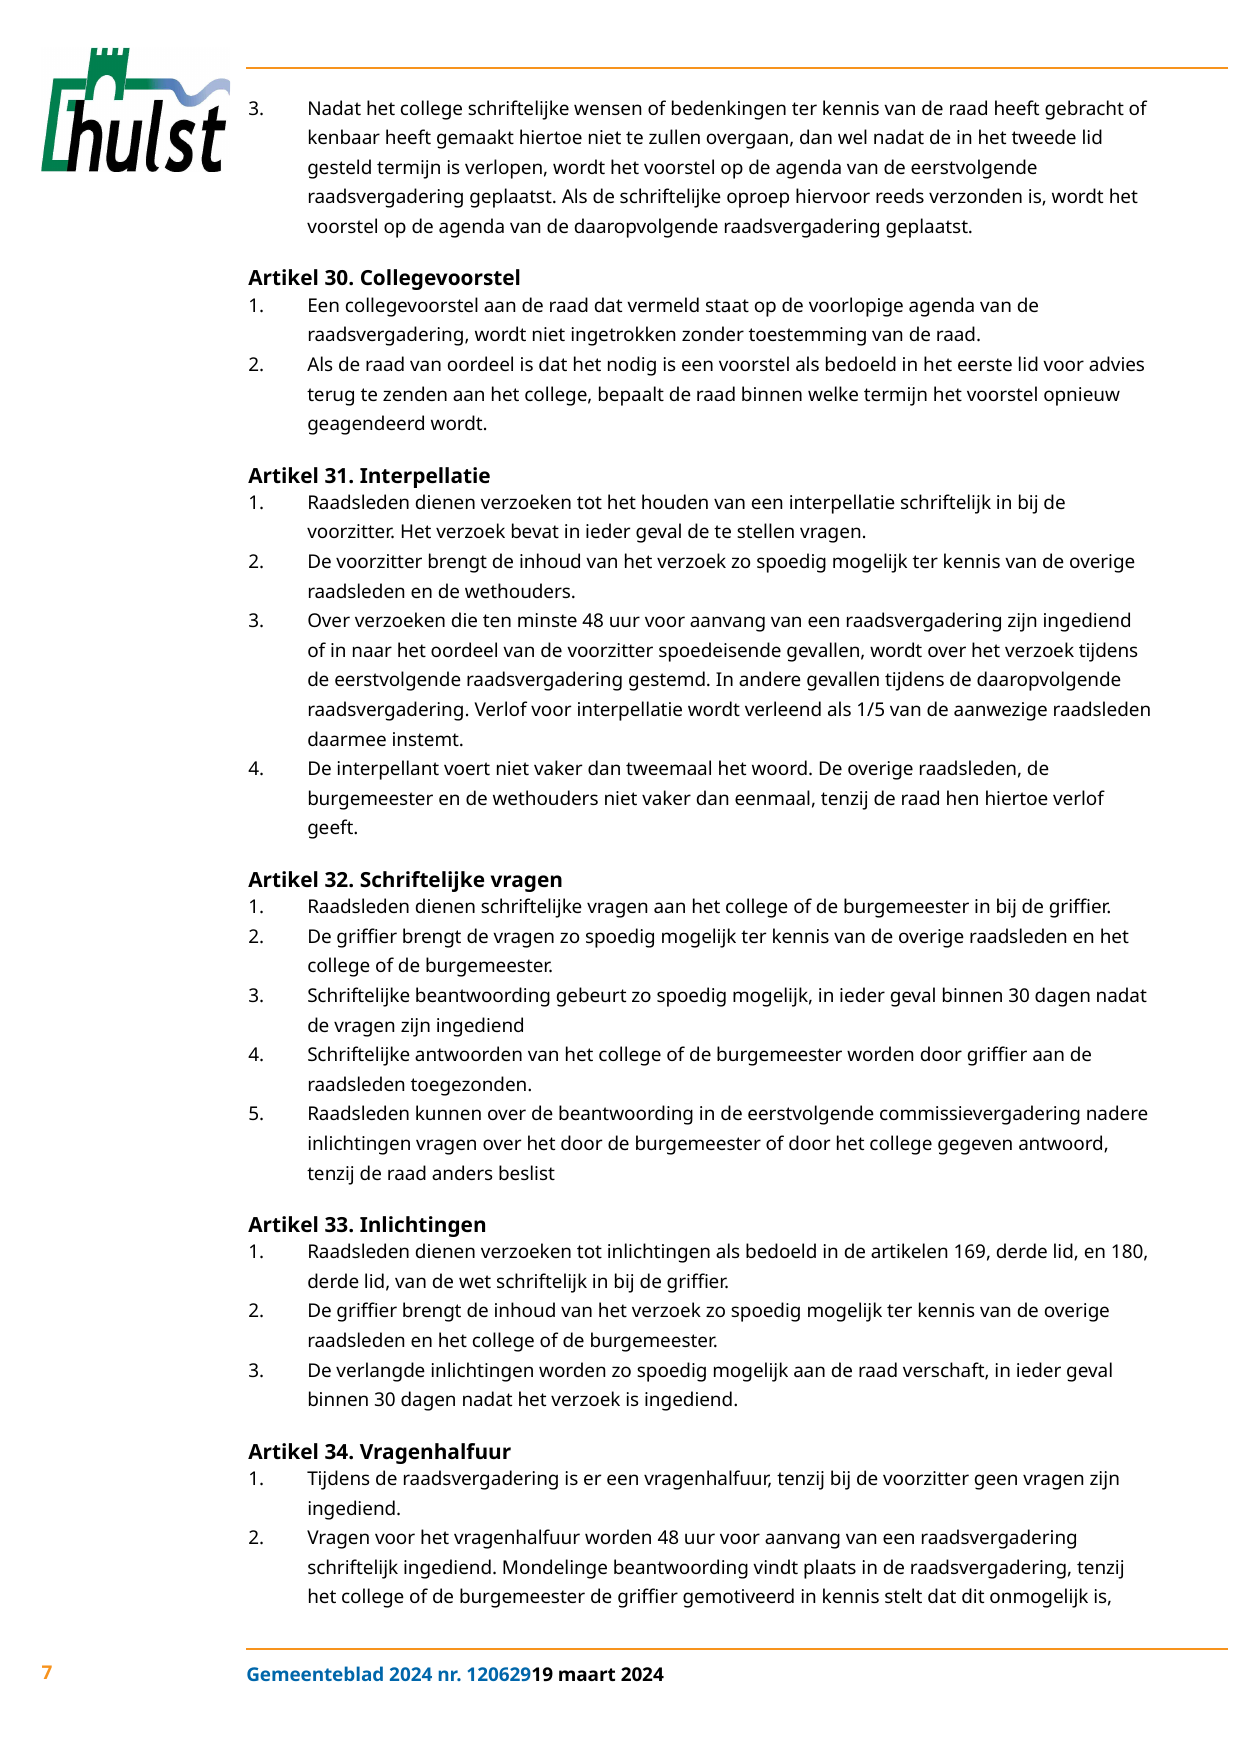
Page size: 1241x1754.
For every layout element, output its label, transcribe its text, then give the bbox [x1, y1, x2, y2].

list Raadsleden dienen schriftelijke vragen aan het college of de burgemeester in bij de griffier. [248, 893, 1152, 919]
list De voorzitter brengt de inhoud van het verzoek zo spoedig mogelijk ter kennis van de overige raadsleden en de wethouders. [248, 548, 1152, 604]
text Artikel 30. Collegevoorstel [248, 263, 1152, 292]
list Over verzoeken die ten minste 48 uur voor aanvang van een raadsvergadering zijn ingediend of in naar het oordeel van de voorzitter spoedeisende gevallen, wordt over het verzoek tijdens de eerstvolgende raadsvergadering gestemd. In andere gevallen tijdens de daaropvolgende raadsvergadering. Verlof voor interpellatie wordt verleend als 1/5 van de aanwezige raadsleden daarmee instemt. [248, 607, 1152, 752]
picture [41, 47, 231, 172]
list Raadsleden kunnen over de beantwoording in de eerstvolgende commissievergadering nadere inlichtingen vragen over het door de burgemeester of door het college gegeven antwoord, tenzij de raad anders beslist [248, 1101, 1152, 1185]
text Artikel 33. Inlichtingen [248, 1210, 1152, 1238]
list De griffier brengt de vragen zo spoedig mogelijk ter kennis van de overige raadsleden en het college of de burgemeester. [248, 923, 1152, 978]
list De interpellant voert niet vaker dan tweemaal het woord. De overige raadsleden, de burgemeester en de wethouders niet vaker dan eenmaal, tenzij de raad hen hiertoe verlof geeft. [248, 755, 1152, 840]
list Schriftelijke beantwoording gebeurt zo spoedig mogelijk, in ieder geval binnen 30 dagen nadat de vragen zijn ingediend [248, 982, 1152, 1037]
list Tijdens de raadsvergadering is er een vragenhalfuur, tenzij bij de voorzitter geen vragen zijn ingediend. [248, 1465, 1152, 1521]
list Nadat het college schriftelijke wensen of bedenkingen ter kennis van de raad heeft gebracht of kenbaar heeft gemaakt hiertoe niet te zullen overgaan, dan wel nadat de in het tweede lid gesteld termijn is verlopen, wordt het voorstel op de agenda van de eerstvolgende raadsvergadering geplaatst. Als de schriftelijke oproep hiervoor reeds verzonden is, wordt het voorstel op de agenda van de daaropvolgende raadsvergadering geplaatst. [248, 95, 1152, 239]
text Artikel 34. Vragenhalfuur [248, 1437, 1152, 1465]
text Artikel 31. Interpellatie [248, 461, 1152, 489]
list Raadsleden dienen verzoeken tot inlichtingen als bedoeld in de artikelen 169, derde lid, en 180, derde lid, van de wet schriftelijk in bij de griffier. [248, 1238, 1152, 1294]
list Als de raad van oordeel is dat het nodig is een voorstel als bedoeld in het eerste lid voor advies terug te zenden aan het college, bepaalt de raad binnen welke termijn het voorstel opnieuw geagendeerd wordt. [248, 351, 1152, 436]
list De griffier brengt de inhoud van het verzoek zo spoedig mogelijk ter kennis van de overige raadsleden en het college of de burgemeester. [248, 1298, 1152, 1353]
text Artikel 32. Schriftelijke vragen [248, 865, 1152, 893]
list De verlangde inlichtingen worden zo spoedig mogelijk aan de raad verschaft, in ieder geval binnen 30 dagen nadat het verzoek is ingediend. [248, 1357, 1152, 1412]
list Schriftelijke antwoorden van het college of de burgemeester worden door griffier aan de raadsleden toegezonden. [248, 1041, 1152, 1097]
list Een collegevoorstel aan de raad dat vermeld staat op de voorlopige agenda van de raadsvergadering, wordt niet ingetrokken zonder toestemming van de raad. [248, 292, 1152, 347]
list Vragen voor het vragenhalfuur worden 48 uur voor aanvang van een raadsvergadering schriftelijk ingediend. Mondelinge beantwoording vindt plaats in de raadsvergadering, tenzij het college of de burgemeester de griffier gemotiveerd in kennis stelt dat dit onmogelijk is, [248, 1524, 1152, 1609]
list Raadsleden dienen verzoeken tot het houden van een interpellatie schriftelijk in bij de voorzitter. Het verzoek bevat in ieder geval de te stellen vragen. [248, 489, 1152, 544]
